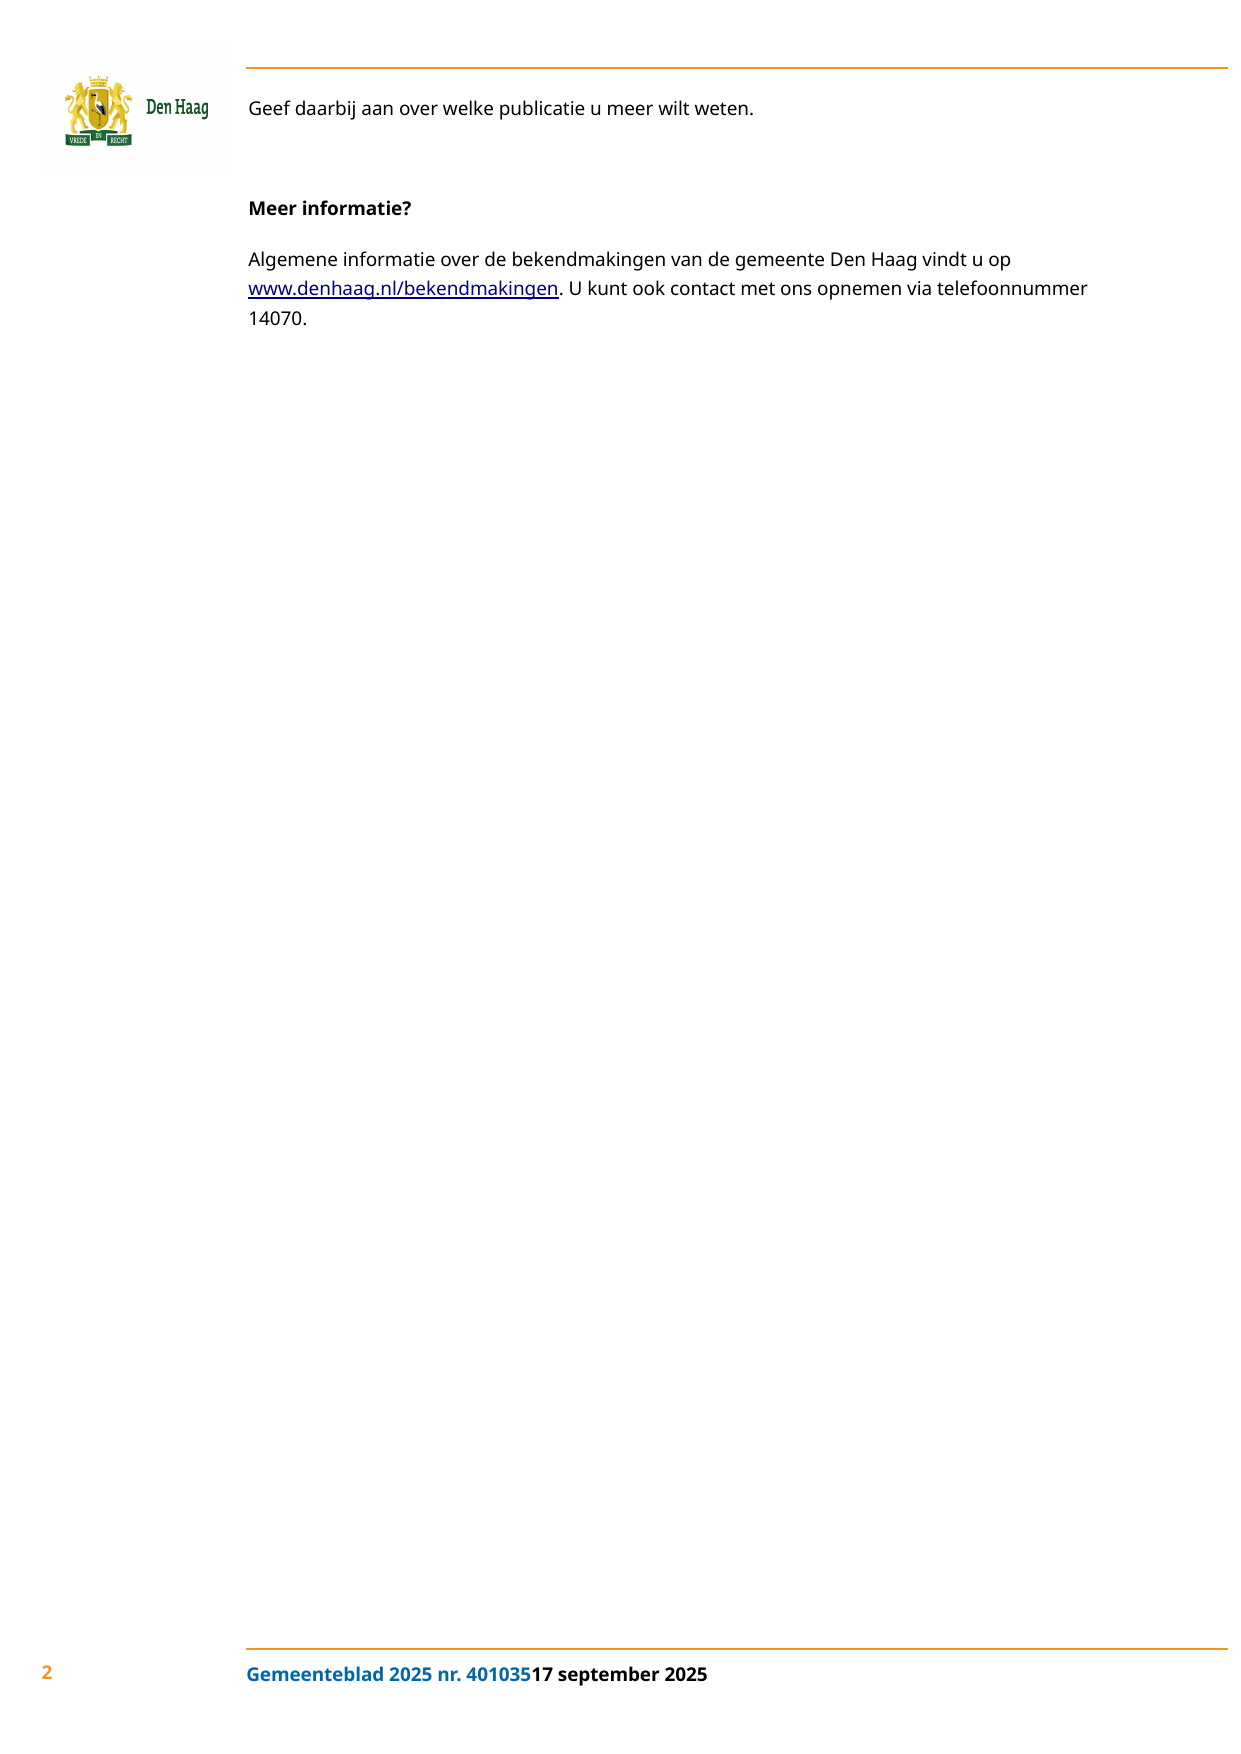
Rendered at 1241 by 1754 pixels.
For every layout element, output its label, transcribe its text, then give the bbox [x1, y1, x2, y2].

text Algemene informatie over de bekendmakingen van de gemeente Den Haag vindt u op www.denhaag.nl/bekendmakingen. U kunt ook contact met ons opnemen via telefoonnummer 14070. [248, 246, 1152, 331]
text Meer informatie? [248, 196, 1152, 221]
text Geef daarbij aan over welke publicatie u meer wilt weten. [248, 95, 1152, 121]
picture [41, 47, 231, 172]
